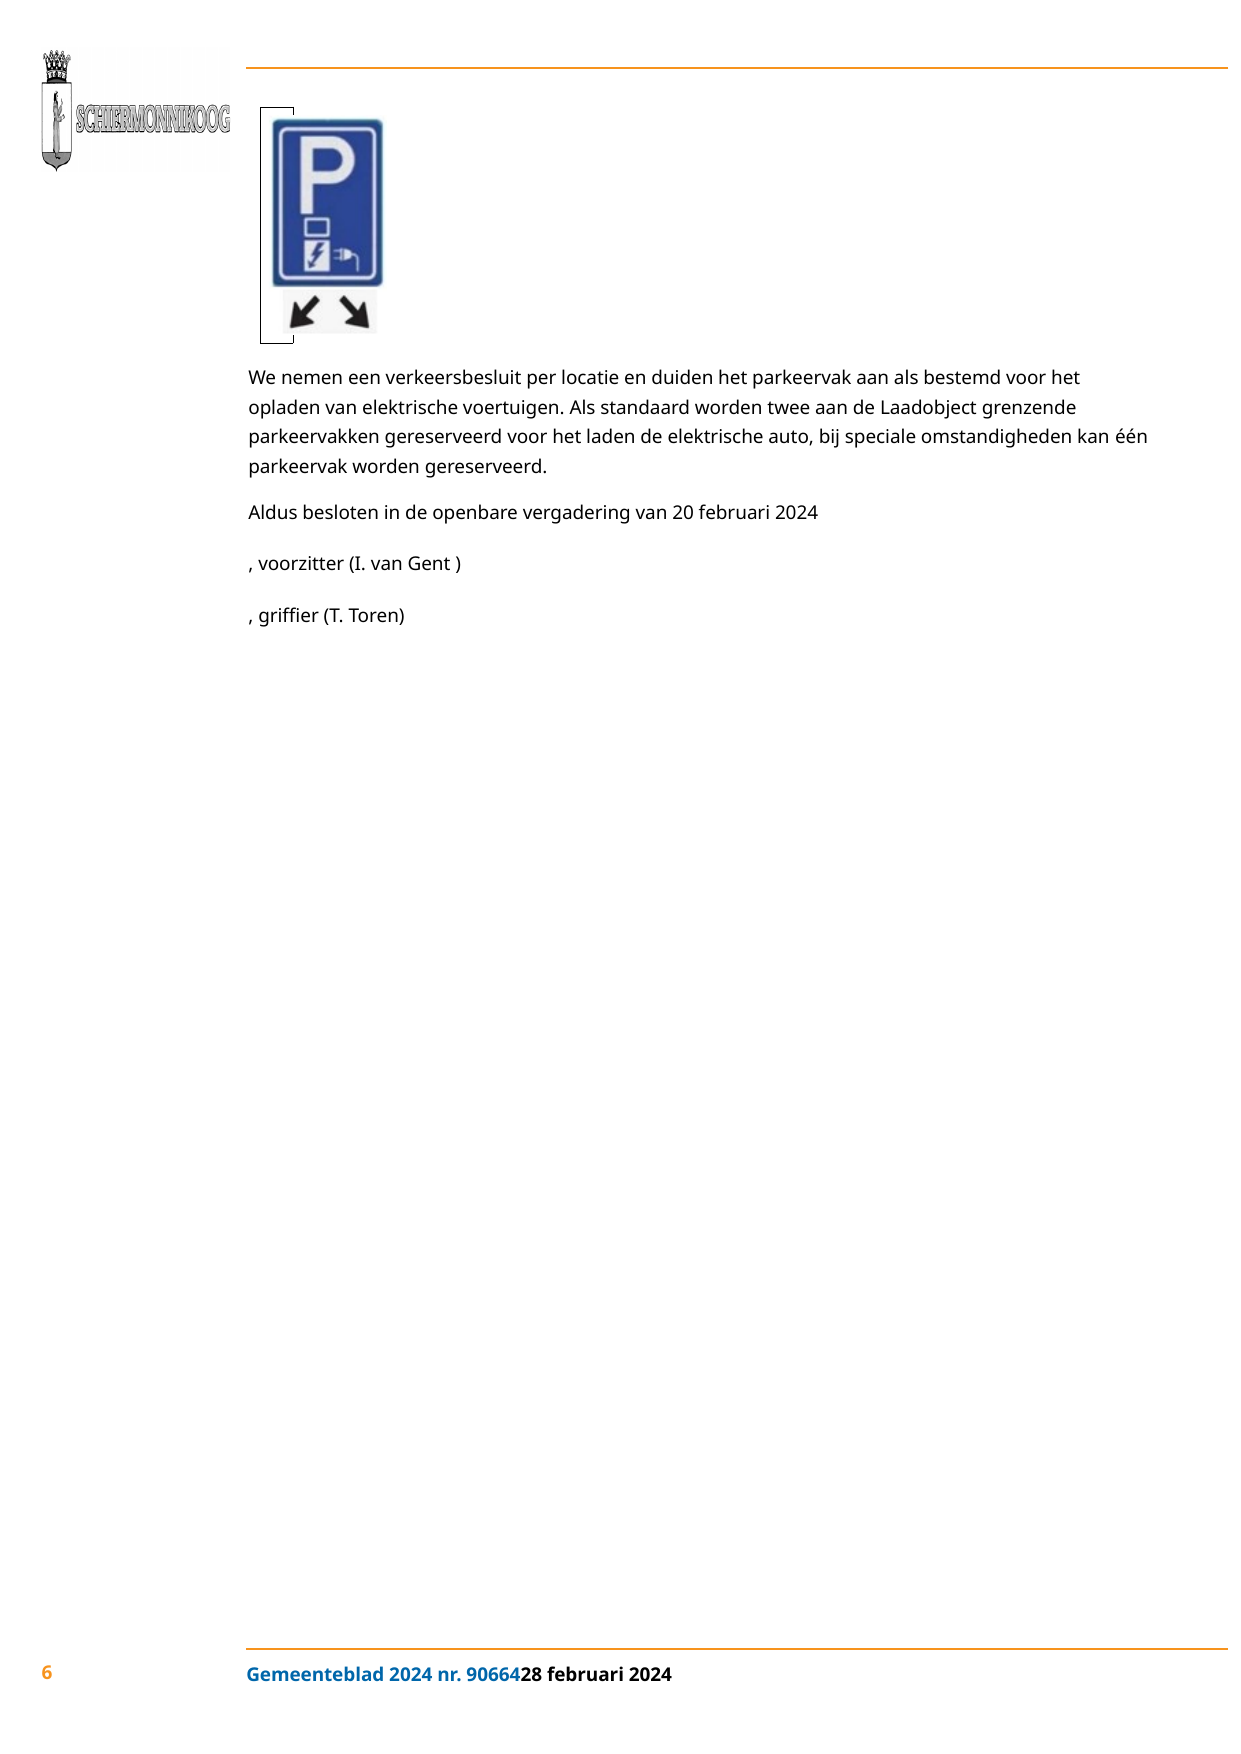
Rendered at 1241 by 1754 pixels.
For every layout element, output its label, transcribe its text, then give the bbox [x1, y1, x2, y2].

text , griffier (T. Toren) [248, 602, 1152, 627]
text Aldus besloten in de openbare vergadering van 20 februari 2024 [248, 499, 1152, 524]
text We nemen een verkeersbesluit per locatie en duiden het parkeervak aan als bestemd voor het opladen van elektrische voertuigen. Als standaard worden twee aan de Laadobject grenzende parkeervakken gereserveerd voor het laden de elektrische auto, bij speciale omstandigheden kan één parkeervak worden gereserveerd. [248, 364, 1152, 479]
text , voorzitter (I. van Gent ) [248, 550, 1152, 576]
picture [268, 115, 387, 335]
picture [41, 47, 231, 172]
